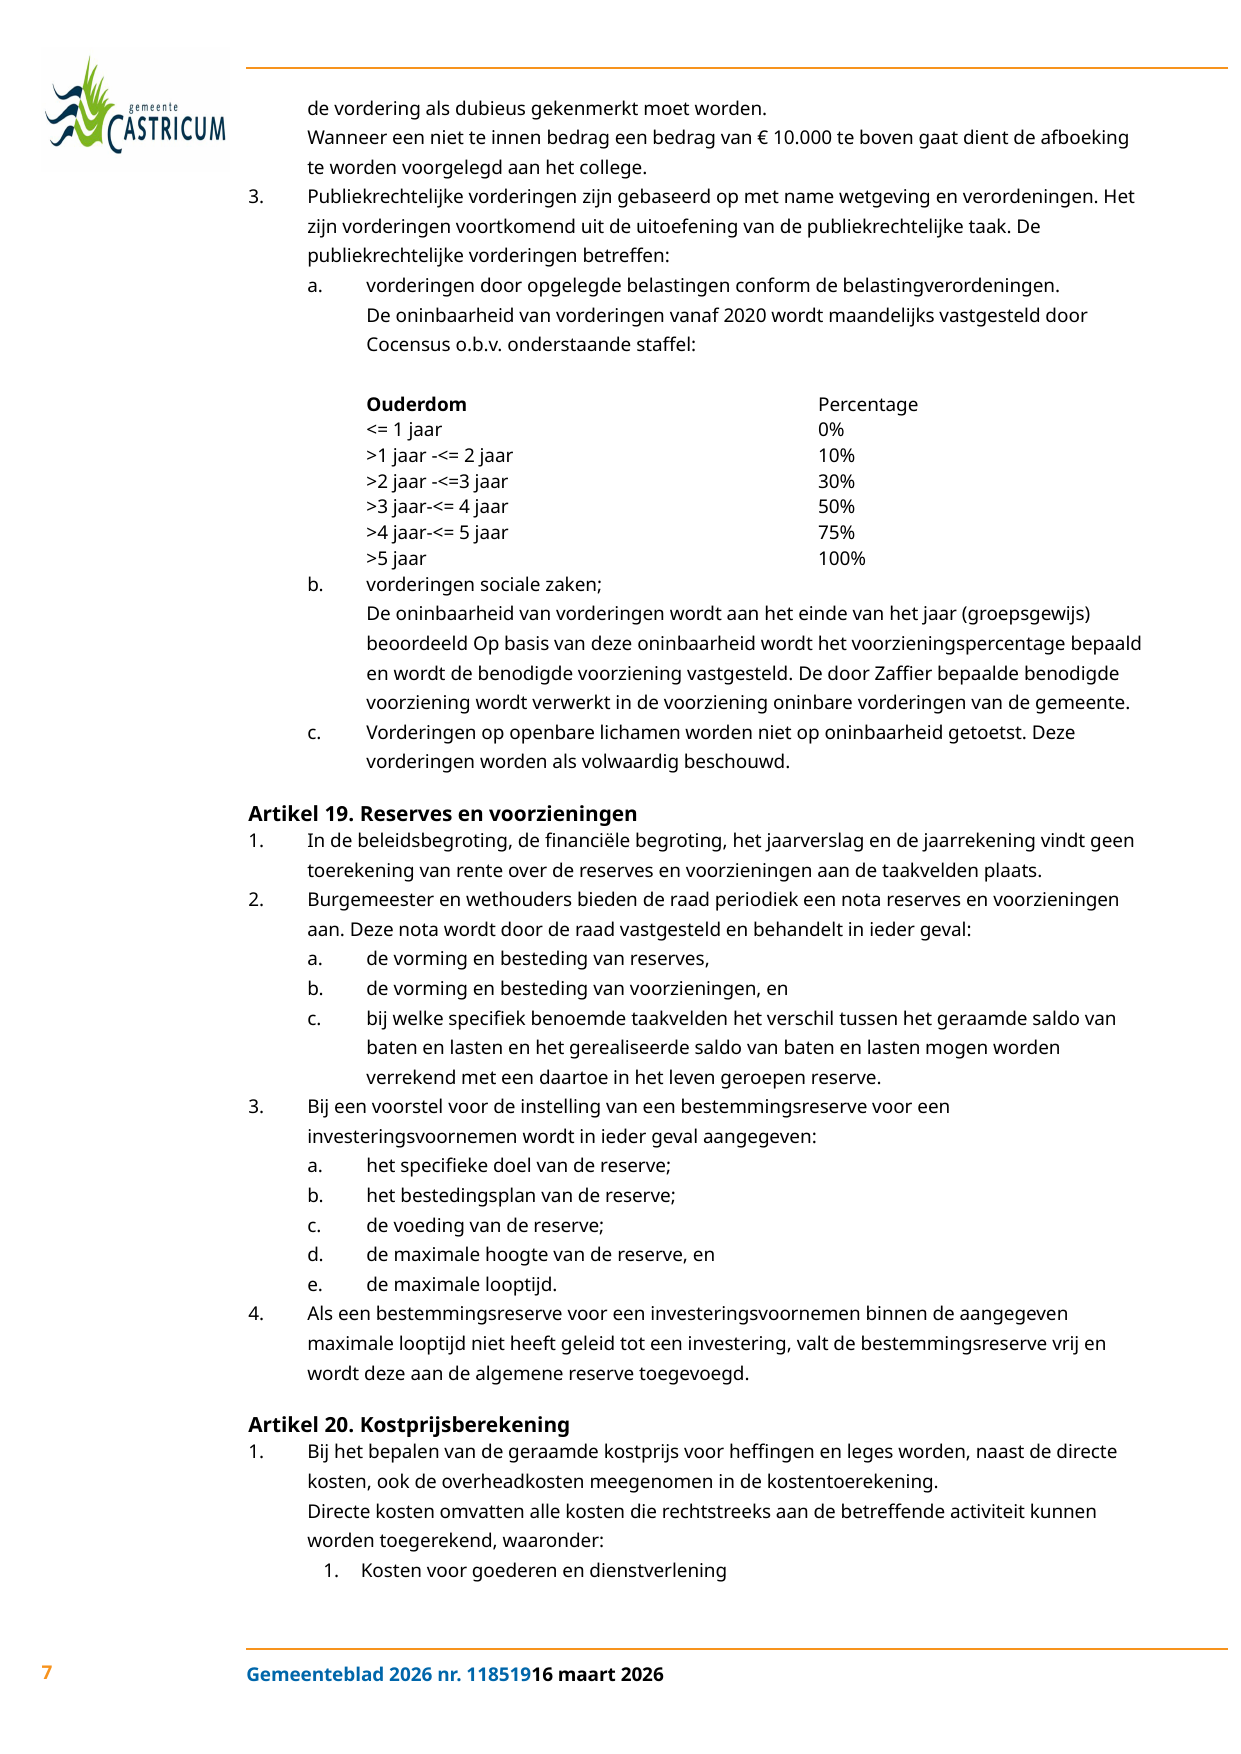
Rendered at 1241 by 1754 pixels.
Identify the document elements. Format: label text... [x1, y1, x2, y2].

table_cell 10% [818, 442, 1240, 468]
list de vordering als dubieus gekenmerkt moet worden. [248, 95, 1152, 121]
text Artikel 20. Kostprijsberekening [248, 1410, 1152, 1439]
table_cell >4 jaar-<= 5 jaar [366, 519, 818, 545]
table_cell 50% [818, 494, 1240, 519]
list de maximale hoogte van de reserve, en [307, 1241, 1152, 1267]
table_cell 30% [818, 468, 1240, 494]
list de voeding van de reserve; [307, 1212, 1152, 1238]
table_cell 75% [818, 519, 1240, 545]
table_header Percentage [818, 391, 1240, 416]
list Bij het bepalen van de geraamde kostprijs voor heffingen en leges worden, naast de directe kosten, ook de overheadkosten meegenomen in de kostentoerekening. [248, 1439, 1152, 1494]
table_cell >3 jaar-<= 4 jaar [366, 494, 818, 519]
table_cell 100% [818, 545, 1240, 571]
list Burgemeester en wethouders bieden de raad periodiek een nota reserves en voorzieningen aan. Deze nota wordt door de raad vastgesteld en behandelt in ieder geval: [248, 886, 1152, 942]
table_cell >2 jaar -<=3 jaar [366, 468, 818, 494]
list Bij een voorstel voor de instelling van een bestemmingsreserve voor een investeringsvoornemen wordt in ieder geval aangegeven: [248, 1093, 1152, 1149]
list De oninbaarheid van vorderingen wordt aan het einde van het jaar (groepsgewijs) beoordeeld Op basis van deze oninbaarheid wordt het voorzieningspercentage bepaald en wordt de benodigde voorziening vastgesteld. De door Zaffier bepaalde benodigde voorziening wordt verwerkt in de voorziening oninbare vorderingen van de gemeente. [307, 601, 1152, 715]
table_cell >1 jaar -<= 2 jaar [366, 442, 818, 468]
list In de beleidsbegroting, de financiële begroting, het jaarverslag en de jaarrekening vindt geen toerekening van rente over de reserves en voorzieningen aan de taakvelden plaats. [248, 827, 1152, 883]
table_header Ouderdom [366, 391, 818, 416]
list Kosten voor goederen en dienstverlening [323, 1557, 1152, 1583]
list Als een bestemmingsreserve voor een investeringsvoornemen binnen de aangegeven maximale looptijd niet heeft geleid tot een investering, valt de bestemmingsreserve vrij en wordt deze aan de algemene reserve toegevoegd. [248, 1301, 1152, 1386]
list Wanneer een niet te innen bedrag een bedrag van € 10.000 te boven gaat dient de afboeking te worden voorgelegd aan het college. [248, 124, 1152, 180]
table_cell >5 jaar [366, 545, 818, 571]
list vorderingen door opgelegde belastingen conform de belastingverordeningen. [307, 272, 1152, 298]
table_cell <= 1 jaar [366, 416, 818, 442]
list het bestedingsplan van de reserve; [307, 1182, 1152, 1208]
list de vorming en besteding van voorzieningen, en [307, 975, 1152, 1001]
list de maximale looptijd. [307, 1271, 1152, 1297]
list vorderingen sociale zaken; [307, 571, 1152, 597]
list De oninbaarheid van vorderingen vanaf 2020 wordt maandelijks vastgesteld door Cocensus o.b.v. onderstaande staffel: [307, 302, 1152, 357]
list Vorderingen op openbare lichamen worden niet op oninbaarheid getoetst. Deze vorderingen worden als volwaardig beschouwd. [307, 719, 1152, 774]
picture [41, 47, 231, 172]
list Publiekrechtelijke vorderingen zijn gebaseerd op met name wetgeving en verordeningen. Het zijn vorderingen voortkomend uit de uitoefening van de publiekrechtelijke taak. De publiekrechtelijke vorderingen betreffen: [248, 183, 1152, 268]
list de vorming en besteding van reserves, [307, 946, 1152, 971]
list het specifieke doel van de reserve; [307, 1153, 1152, 1178]
list bij welke specifiek benoemde taakvelden het verschil tussen het geraamde saldo van baten en lasten en het gerealiseerde saldo van baten en lasten mogen worden verrekend met een daartoe in het leven geroepen reserve. [307, 1005, 1152, 1090]
list Directe kosten omvatten alle kosten die rechtstreeks aan de betreffende activiteit kunnen worden toegerekend, waaronder: [248, 1498, 1152, 1553]
table_cell 0% [818, 416, 1240, 442]
text Artikel 19. Reserves en voorzieningen [248, 799, 1152, 827]
